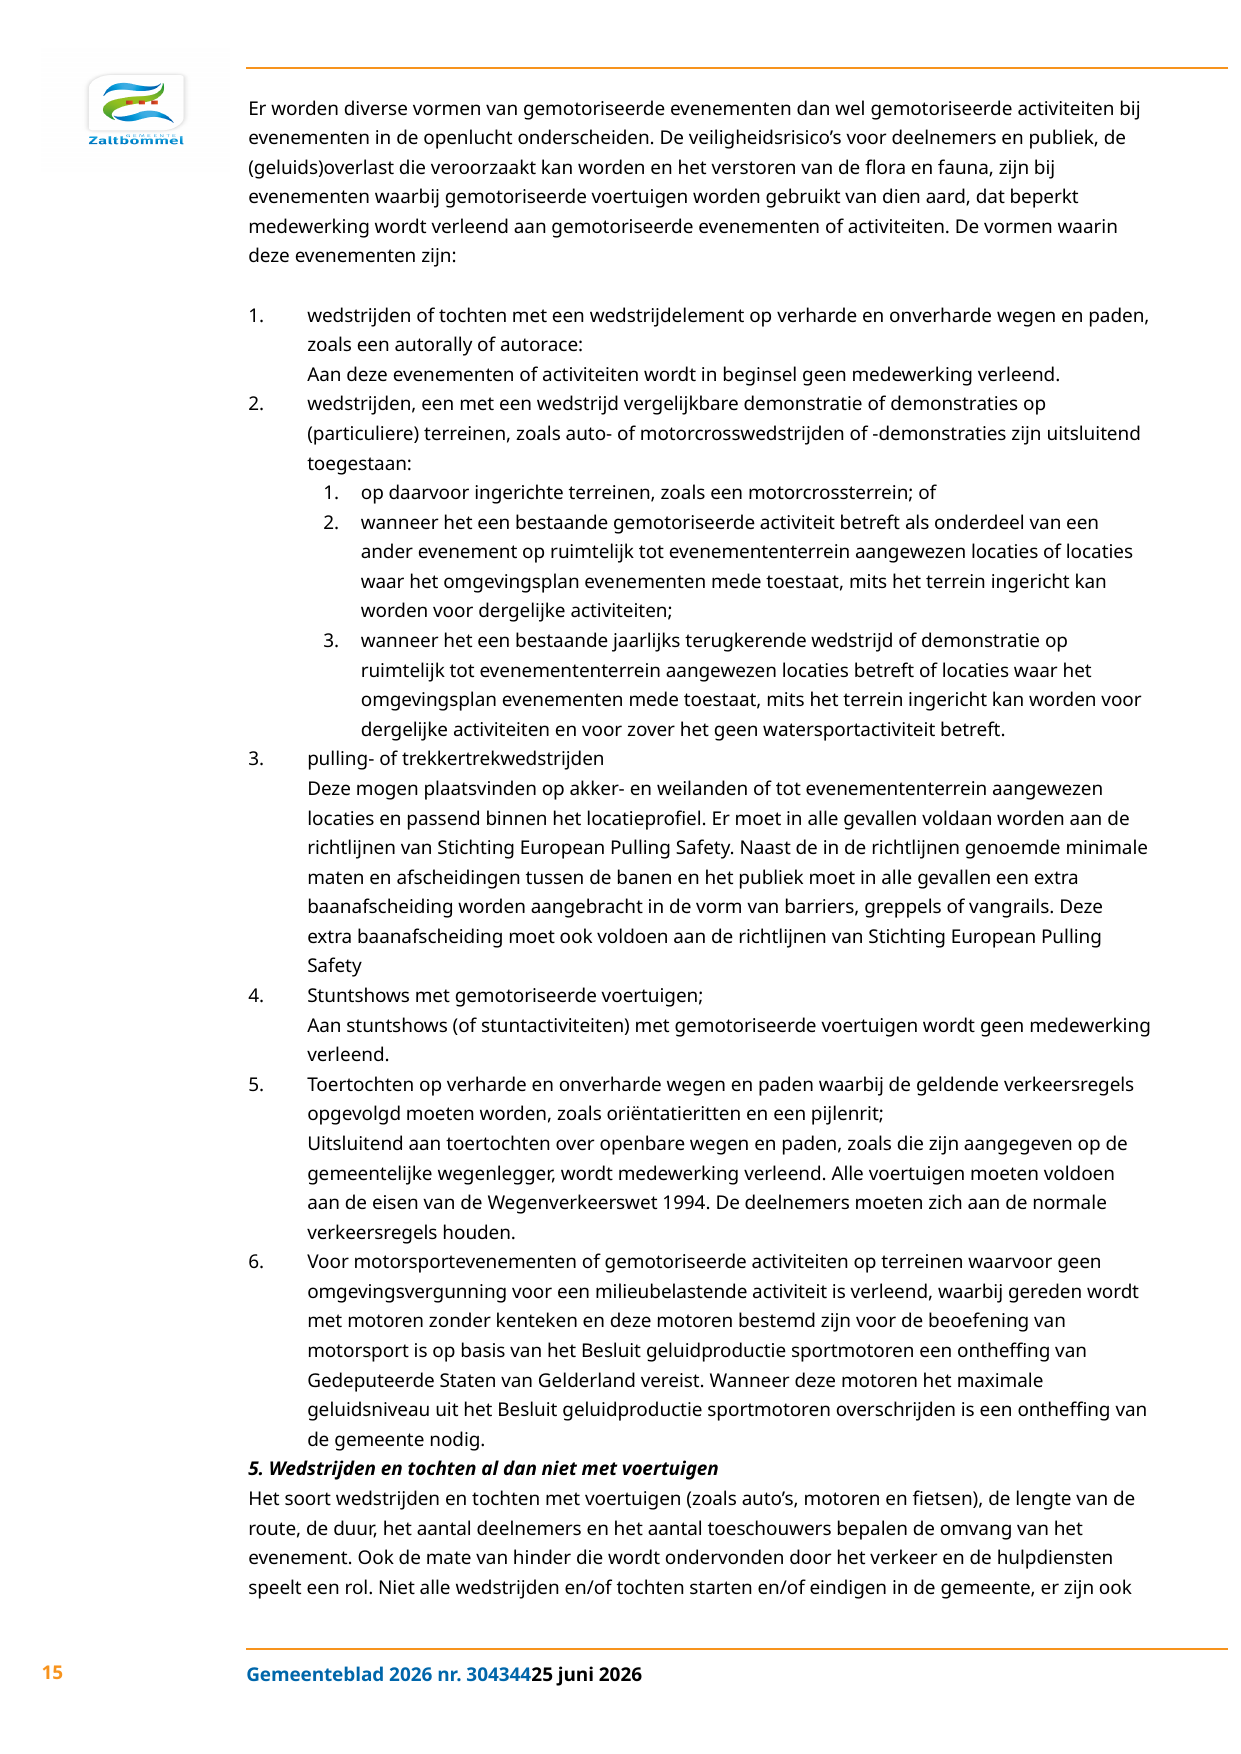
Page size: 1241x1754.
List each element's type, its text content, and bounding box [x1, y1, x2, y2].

list Aan stuntshows (of stuntactiviteiten) met gemotoriseerde voertuigen wordt geen medewerking verleend. [248, 1012, 1152, 1067]
list wedstrijden, een met een wedstrijd vergelijkbare demonstratie of demonstraties op (particuliere) terreinen, zoals auto- of motorcrosswedstrijden of -demonstraties zijn uitsluitend toegestaan: [248, 391, 1152, 476]
list Toertochten op verharde en onverharde wegen en paden waarbij de geldende verkeersregels opgevolgd moeten worden, zoals oriëntatieritten en een pijlenrit; [248, 1071, 1152, 1126]
list wanneer het een bestaande jaarlijks terugkerende wedstrijd of demonstratie op ruimtelijk tot evenemententerrein aangewezen locaties betreft of locaties waar het omgevingsplan evenementen mede toestaat, mits het terrein ingericht kan worden voor dergelijke activiteiten en voor zover het geen watersportactiviteit betreft. [323, 627, 1152, 742]
list wedstrijden of tochten met een wedstrijdelement op verharde en onverharde wegen en paden, zoals een autorally of autorace: [248, 302, 1152, 357]
list op daarvoor ingerichte terreinen, zoals een motorcrossterrein; of [323, 479, 1152, 505]
list wanneer het een bestaande gemotoriseerde activiteit betreft als onderdeel van een ander evenement op ruimtelijk tot evenemententerrein aangewezen locaties of locaties waar het omgevingsplan evenementen mede toestaat, mits het terrein ingericht kan worden voor dergelijke activiteiten; [323, 509, 1152, 623]
picture [41, 47, 231, 172]
list Uitsluitend aan toertochten over openbare wegen en paden, zoals die zijn aangegeven op de gemeentelijke wegenlegger, wordt medewerking verleend. Alle voertuigen moeten voldoen aan de eisen van de Wegenverkeerswet 1994. De deelnemers moeten zich aan de normale verkeersregels houden. [248, 1130, 1152, 1245]
list Voor motorsportevenementen of gemotoriseerde activiteiten op terreinen waarvoor geen omgevingsvergunning voor een milieubelastende activiteit is verleend, waarbij gereden wordt met motoren zonder kenteken en deze motoren bestemd zijn voor de beoefening van motorsport is op basis van het Besluit geluidproductie sportmotoren een ontheffing van Gedeputeerde Staten van Gelderland vereist. Wanneer deze motoren het maximale geluidsniveau uit het Besluit geluidproductie sportmotoren overschrijden is een ontheffing van de gemeente nodig. [248, 1248, 1152, 1452]
text 5. Wedstrijden en tochten al dan niet met voertuigen [248, 1456, 1152, 1481]
text Er worden diverse vormen van gemotoriseerde evenementen dan wel gemotoriseerde activiteiten bij evenementen in de openlucht onderscheiden. De veiligheidsrisico’s voor deelnemers en publiek, de (geluids)overlast die veroorzaakt kan worden en het verstoren van de flora en fauna, zijn bij evenementen waarbij gemotoriseerde voertuigen worden gebruikt van dien aard, dat beperkt medewerking wordt verleend aan gemotoriseerde evenementen of activiteiten. De vormen waarin deze evenementen zijn: [248, 95, 1152, 268]
list pulling- of trekkertrekwedstrijden [248, 746, 1152, 771]
text Het soort wedstrijden en tochten met voertuigen (zoals auto’s, motoren en fietsen), de lengte van de route, de duur, het aantal deelnemers en het aantal toeschouwers bepalen de omvang van het evenement. Ook de mate van hinder die wordt ondervonden door het verkeer en de hulpdiensten speelt een rol. Niet alle wedstrijden en/of tochten starten en/of eindigen in de gemeente, er zijn ook [248, 1485, 1152, 1600]
list Deze mogen plaatsvinden op akker- en weilanden of tot evenemententerrein aangewezen locaties en passend binnen het locatieprofiel. Er moet in alle gevallen voldaan worden aan de richtlijnen van Stichting European Pulling Safety. Naast de in de richtlijnen genoemde minimale maten en afscheidingen tussen de banen en het publiek moet in alle gevallen een extra baanafscheiding worden aangebracht in de vorm van barriers, greppels of vangrails. Deze extra baanafscheiding moet ook voldoen aan de richtlijnen van Stichting European Pulling Safety [248, 775, 1152, 978]
list Stuntshows met gemotoriseerde voertuigen; [248, 982, 1152, 1008]
list Aan deze evenementen of activiteiten wordt in beginsel geen medewerking verleend. [248, 361, 1152, 387]
